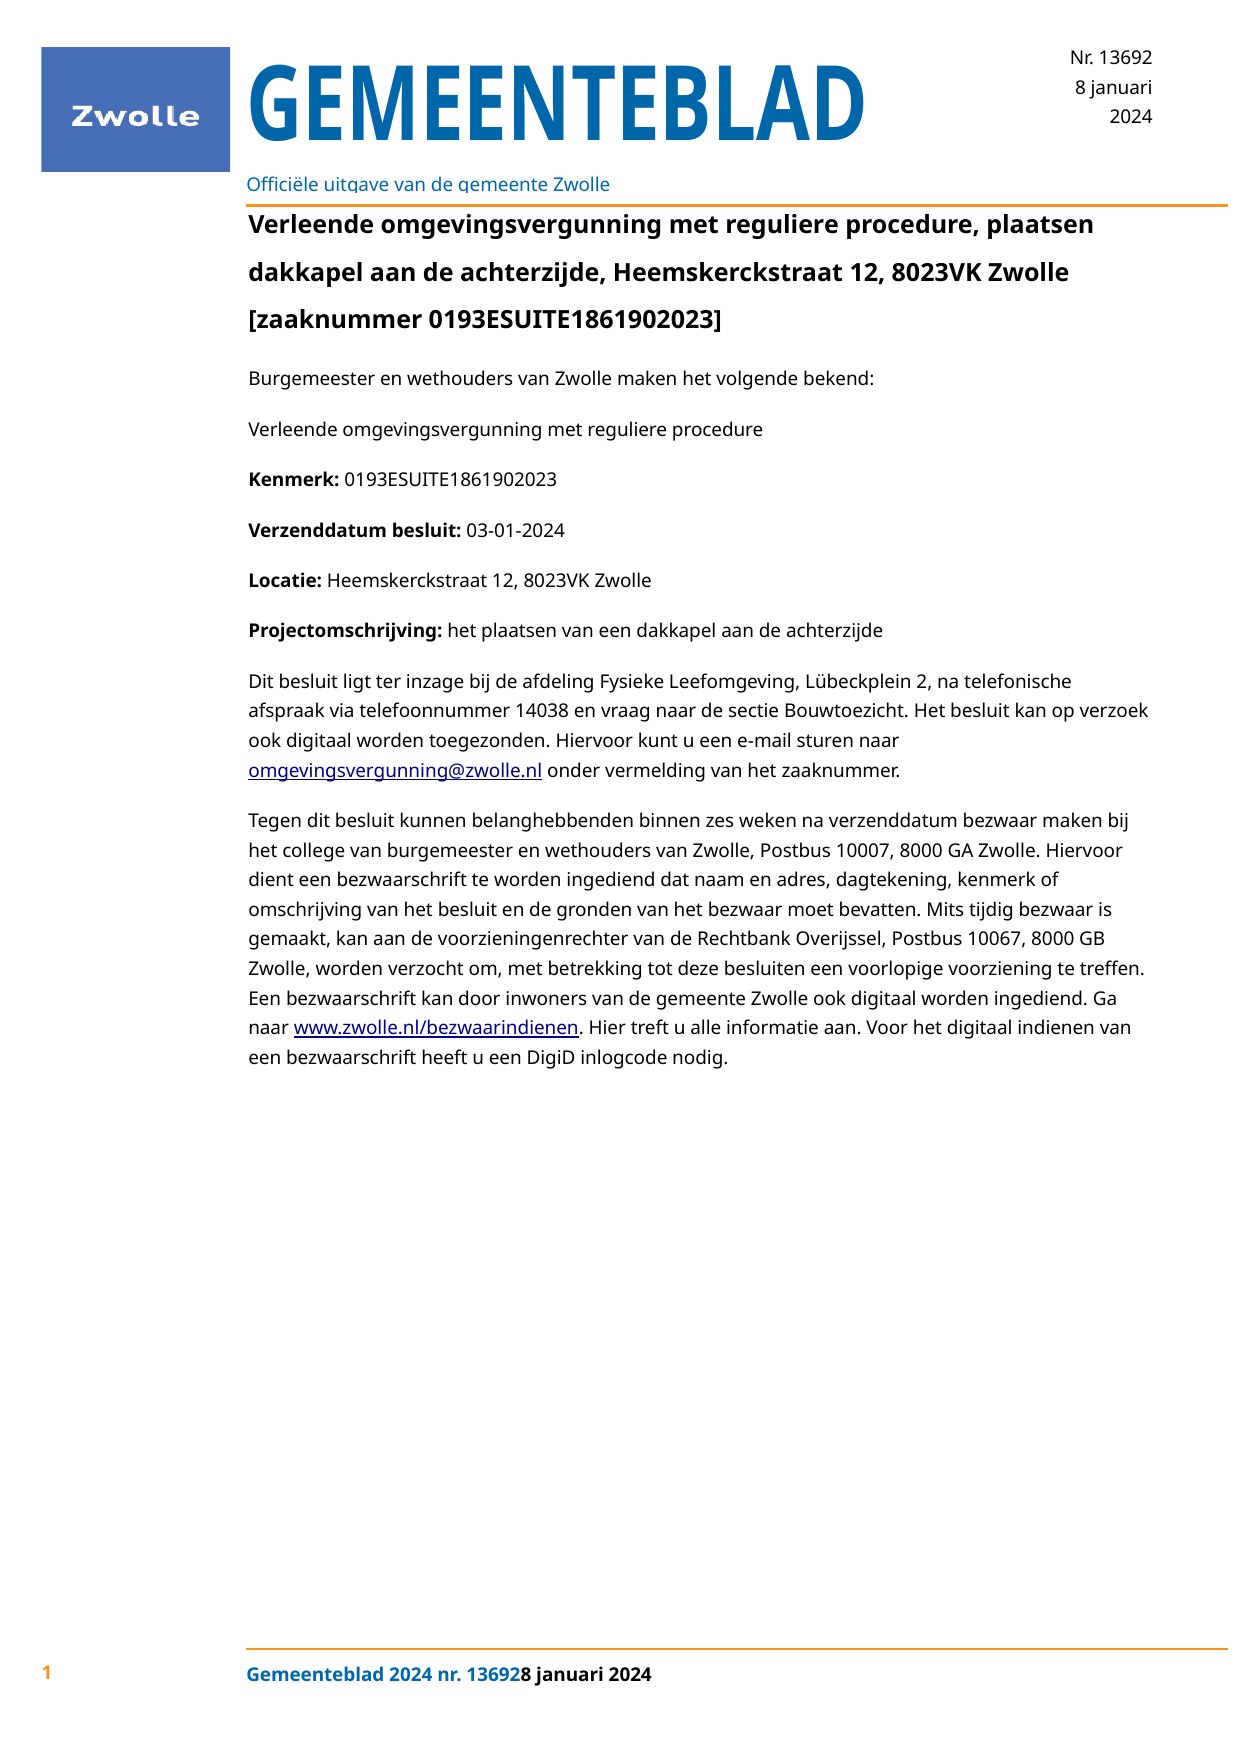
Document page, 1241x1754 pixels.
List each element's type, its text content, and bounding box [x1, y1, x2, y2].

text Tegen dit besluit kunnen belanghebbenden binnen zes weken na verzenddatum bezwaar maken bij het college van burgemeester en wethouders van Zwolle, Postbus 10007, 8000 GA Zwolle. Hiervoor dient een bezwaarschrift te worden ingediend dat naam en adres, dagtekening, kenmerk of omschrijving van het besluit en de gronden van het bezwaar moet bevatten. Mits tijdig bezwaar is gemaakt, kan aan de voorzieningenrechter van de Rechtbank Overijssel, Postbus 10067, 8000 GB Zwolle, worden verzocht om, met betrekking tot deze besluiten een voorlopige voorziening te treffen. Een bezwaarschrift kan door inwoners van de gemeente Zwolle ook digitaal worden ingediend. Ga naar www.zwolle.nl/bezwaarindienen. Hier treft u alle informatie aan. Voor het digitaal indienen van een bezwaarschrift heeft u een DigiD inlogcode nodig. [248, 807, 1152, 1069]
text Locatie: Heemskerckstraat 12, 8023VK Zwolle [248, 567, 1152, 593]
text Dit besluit ligt ter inzage bij de afdeling Fysieke Leefomgeving, Lübeckplein 2, na telefonische afspraak via telefoonnummer 14038 en vraag naar de sectie Bouwtoezicht. Het besluit kan op verzoek ook digitaal worden toegezonden. Hiervoor kunt u een e-mail sturen naar omgevingsvergunning@zwolle.nl onder vermelding van het zaaknummer. [248, 668, 1152, 782]
text Burgemeester en wethouders van Zwolle maken het volgende bekend: [248, 366, 1152, 391]
text Verzenddatum besluit: 03-01-2024 [248, 517, 1152, 542]
text Projectomschrijving: het plaatsen van een dakkapel aan de achterzijde [248, 618, 1152, 643]
text Verleende omgevingsvergunning met reguliere procedure, plaatsen dakkapel aan de achterzijde, Heemskerckstraat 12, 8023VK Zwolle [zaaknummer 0193ESUITE1861902023] [248, 207, 1152, 336]
picture [41, 47, 231, 172]
text Kenmerk: 0193ESUITE1861902023 [248, 466, 1152, 492]
text Verleende omgevingsvergunning met reguliere procedure [248, 416, 1152, 442]
